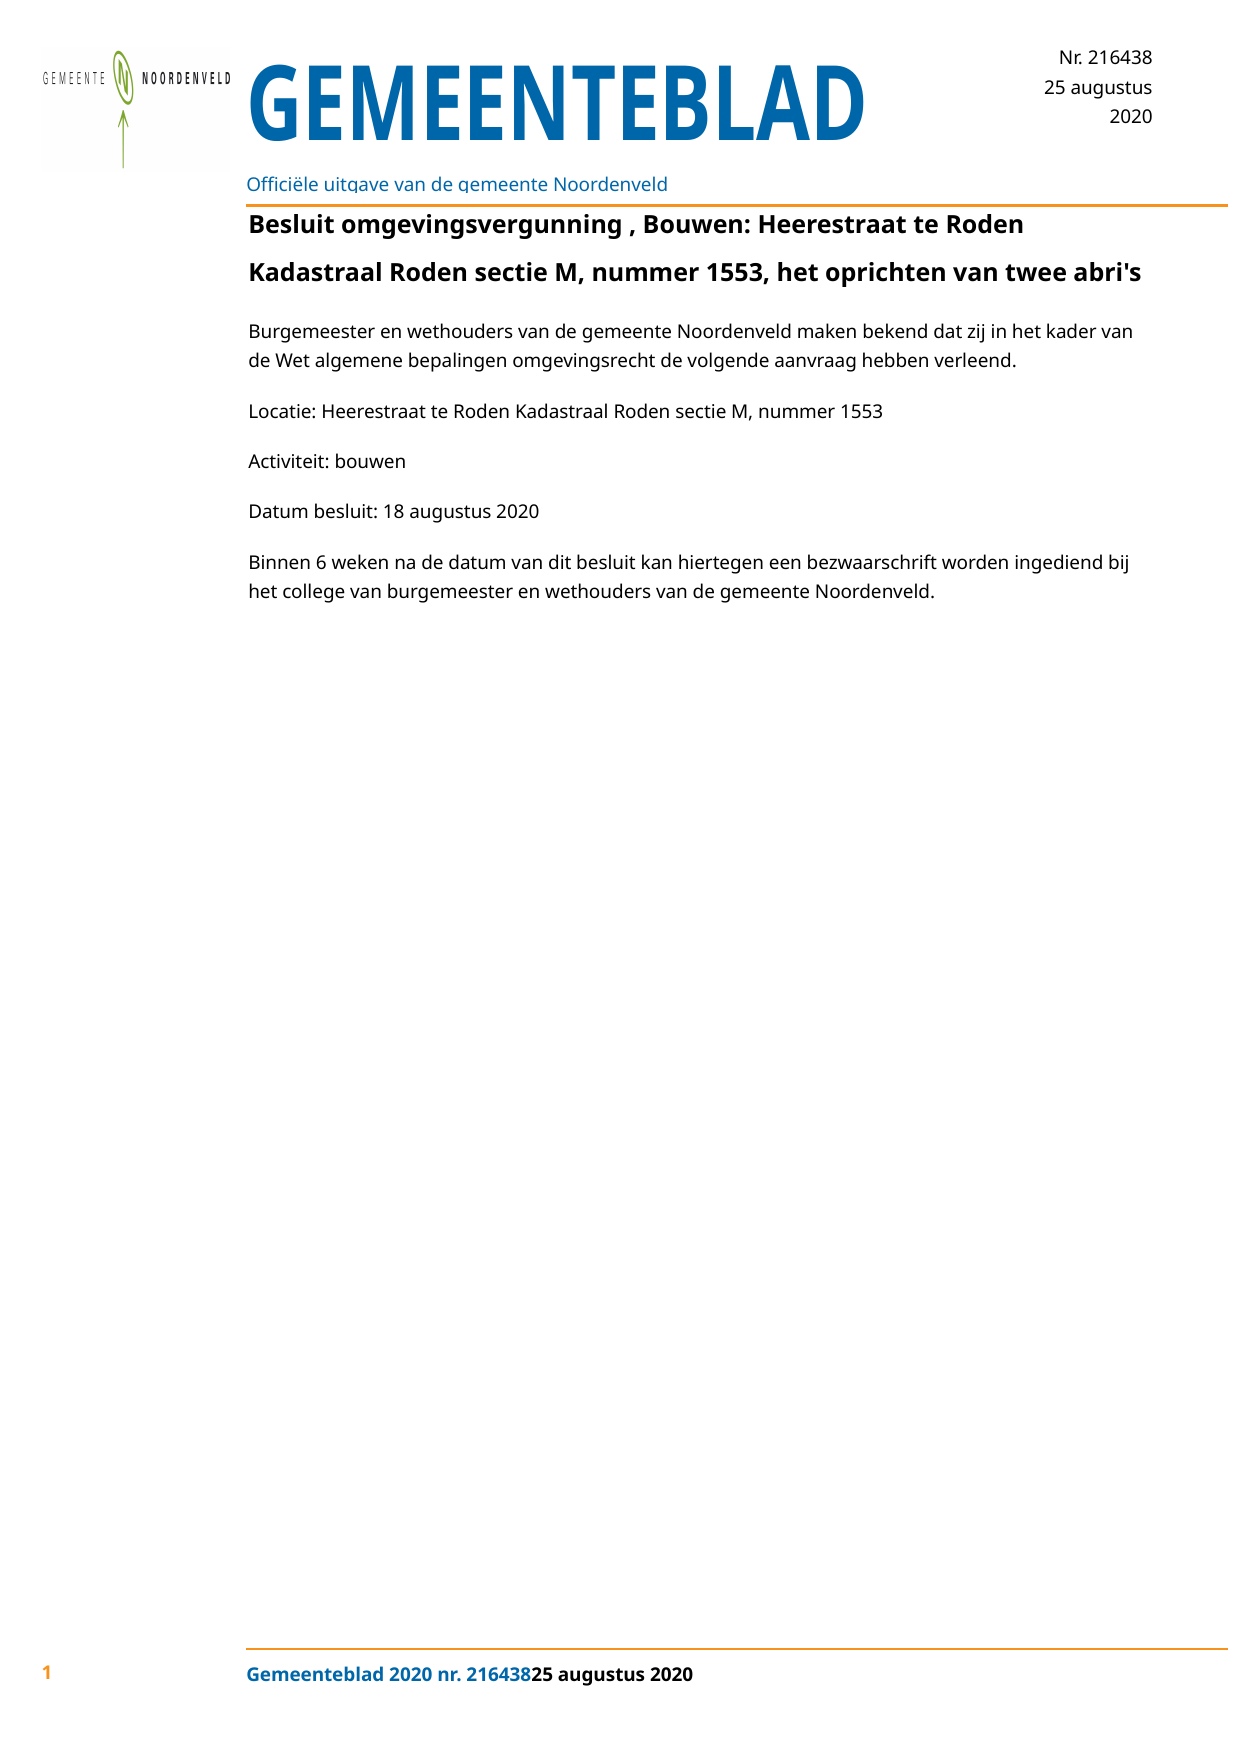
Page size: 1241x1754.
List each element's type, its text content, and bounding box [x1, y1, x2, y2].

text Datum besluit: 18 augustus 2020 [248, 499, 1152, 524]
text Burgemeester en wethouders van de gemeente Noordenveld maken bekend dat zij in het kader van de Wet algemene bepalingen omgevingsrecht de volgende aanvraag hebben verleend. [248, 318, 1152, 373]
text Locatie: Heerestraat te Roden Kadastraal Roden sectie M, nummer 1553 [248, 398, 1152, 424]
picture [41, 47, 231, 172]
text Besluit omgevingsvergunning , Bouwen: Heerestraat te Roden Kadastraal Roden sectie M, nummer 1553, het oprichten van twee abri's [248, 207, 1152, 288]
text Activiteit: bouwen [248, 448, 1152, 474]
text Binnen 6 weken na de datum van dit besluit kan hiertegen een bezwaarschrift worden ingediend bij het college van burgemeester en wethouders van de gemeente Noordenveld. [248, 549, 1152, 604]
